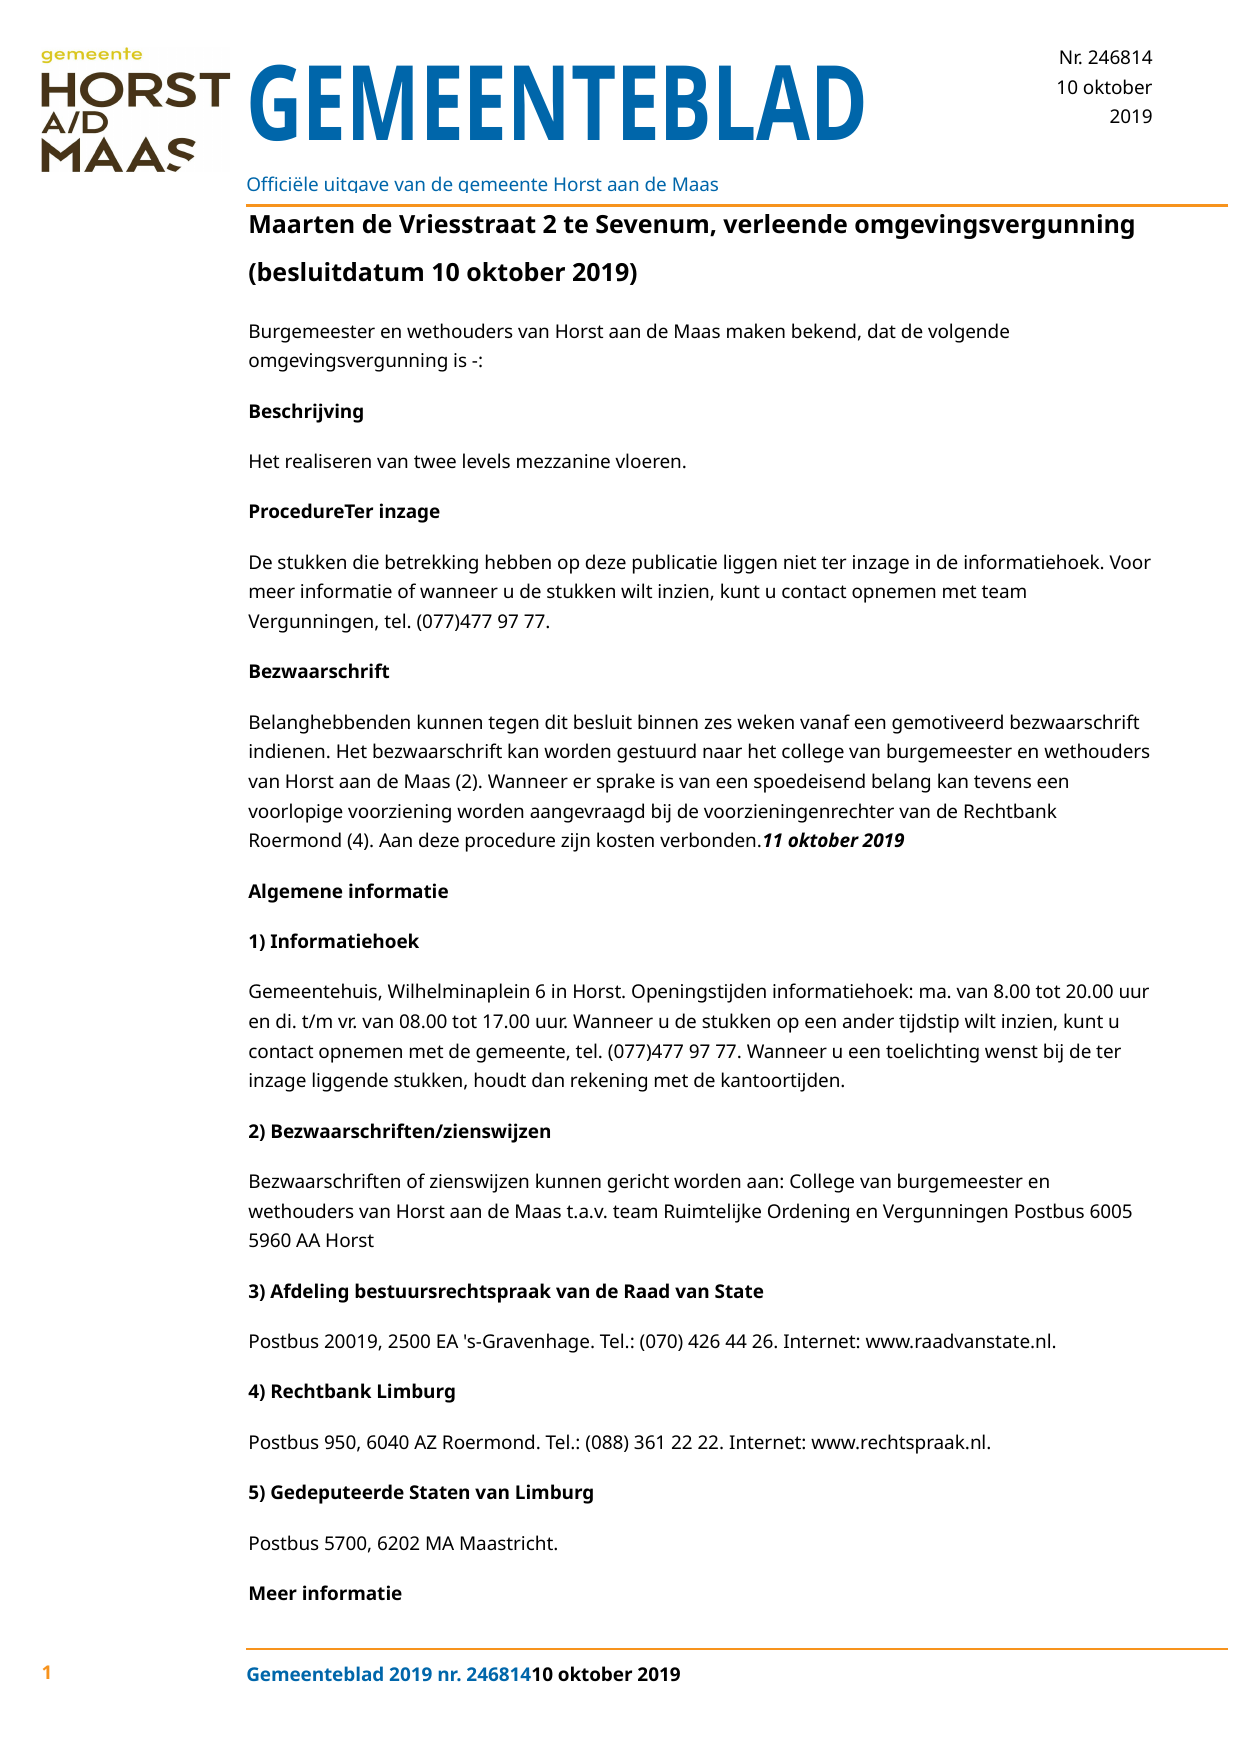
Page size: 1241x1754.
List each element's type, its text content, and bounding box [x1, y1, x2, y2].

text 4) Rechtbank Limburg [248, 1379, 1152, 1404]
text Postbus 950, 6040 AZ Roermond. Tel.: (088) 361 22 22. Internet: www.rechtspraak.nl. [248, 1429, 1152, 1455]
text Maarten de Vriesstraat 2 te Sevenum, verleende omgevingsvergunning (besluitdatum 10 oktober 2019) [248, 207, 1152, 288]
text Het realiseren van twee levels mezzanine vloeren. [248, 448, 1152, 474]
text Bezwaarschriften of zienswijzen kunnen gericht worden aan: College van burgemeester en wethouders van Horst aan de Maas t.a.v. team Ruimtelijke Ordening en Vergunningen Postbus 6005 5960 AA Horst [248, 1168, 1152, 1253]
text 5) Gedeputeerde Staten van Limburg [248, 1479, 1152, 1505]
text Beschrijving [248, 398, 1152, 424]
text Bezwaarschrift [248, 659, 1152, 684]
text Postbus 5700, 6202 MA Maastricht. [248, 1530, 1152, 1556]
text ProcedureTer inzage [248, 499, 1152, 524]
text Postbus 20019, 2500 EA 's-Gravenhage. Tel.: (070) 426 44 26. Internet: www.raadvanstate.nl. [248, 1328, 1152, 1354]
text Gemeentehuis, Wilhelminaplein 6 in Horst. Openingstijden informatiehoek: ma. van 8.00 tot 20.00 uur en di. t/m vr. van 08.00 tot 17.00 uur. Wanneer u de stukken op een ander tijdstip wilt inzien, kunt u contact opnemen met de gemeente, tel. (077)477 97 77. Wanneer u een toelichting wenst bij de ter inzage liggende stukken, houdt dan rekening met de kantoortijden. [248, 979, 1152, 1093]
text Meer informatie [248, 1580, 1152, 1606]
text 1) Informatiehoek [248, 928, 1152, 954]
text Algemene informatie [248, 878, 1152, 904]
picture [41, 47, 231, 172]
text De stukken die betrekking hebben op deze publicatie liggen niet ter inzage in de informatiehoek. Voor meer informatie of wanneer u de stukken wilt inzien, kunt u contact opnemen met team Vergunningen, tel. (077)477 97 77. [248, 549, 1152, 634]
text Belanghebbenden kunnen tegen dit besluit binnen zes weken vanaf een gemotiveerd bezwaarschrift indienen. Het bezwaarschrift kan worden gestuurd naar het college van burgemeester en wethouders van Horst aan de Maas (2). Wanneer er sprake is van een spoedeisend belang kan tevens een voorlopige voorziening worden aangevraagd bij de voorzieningenrechter van de Rechtbank Roermond (4). Aan deze procedure zijn kosten verbonden.11 oktober 2019 [248, 709, 1152, 853]
text 2) Bezwaarschriften/zienswijzen [248, 1118, 1152, 1144]
text Burgemeester en wethouders van Horst aan de Maas maken bekend, dat de volgende omgevingsvergunning is -: [248, 318, 1152, 373]
text 3) Afdeling bestuursrechtspraak van de Raad van State [248, 1278, 1152, 1304]
